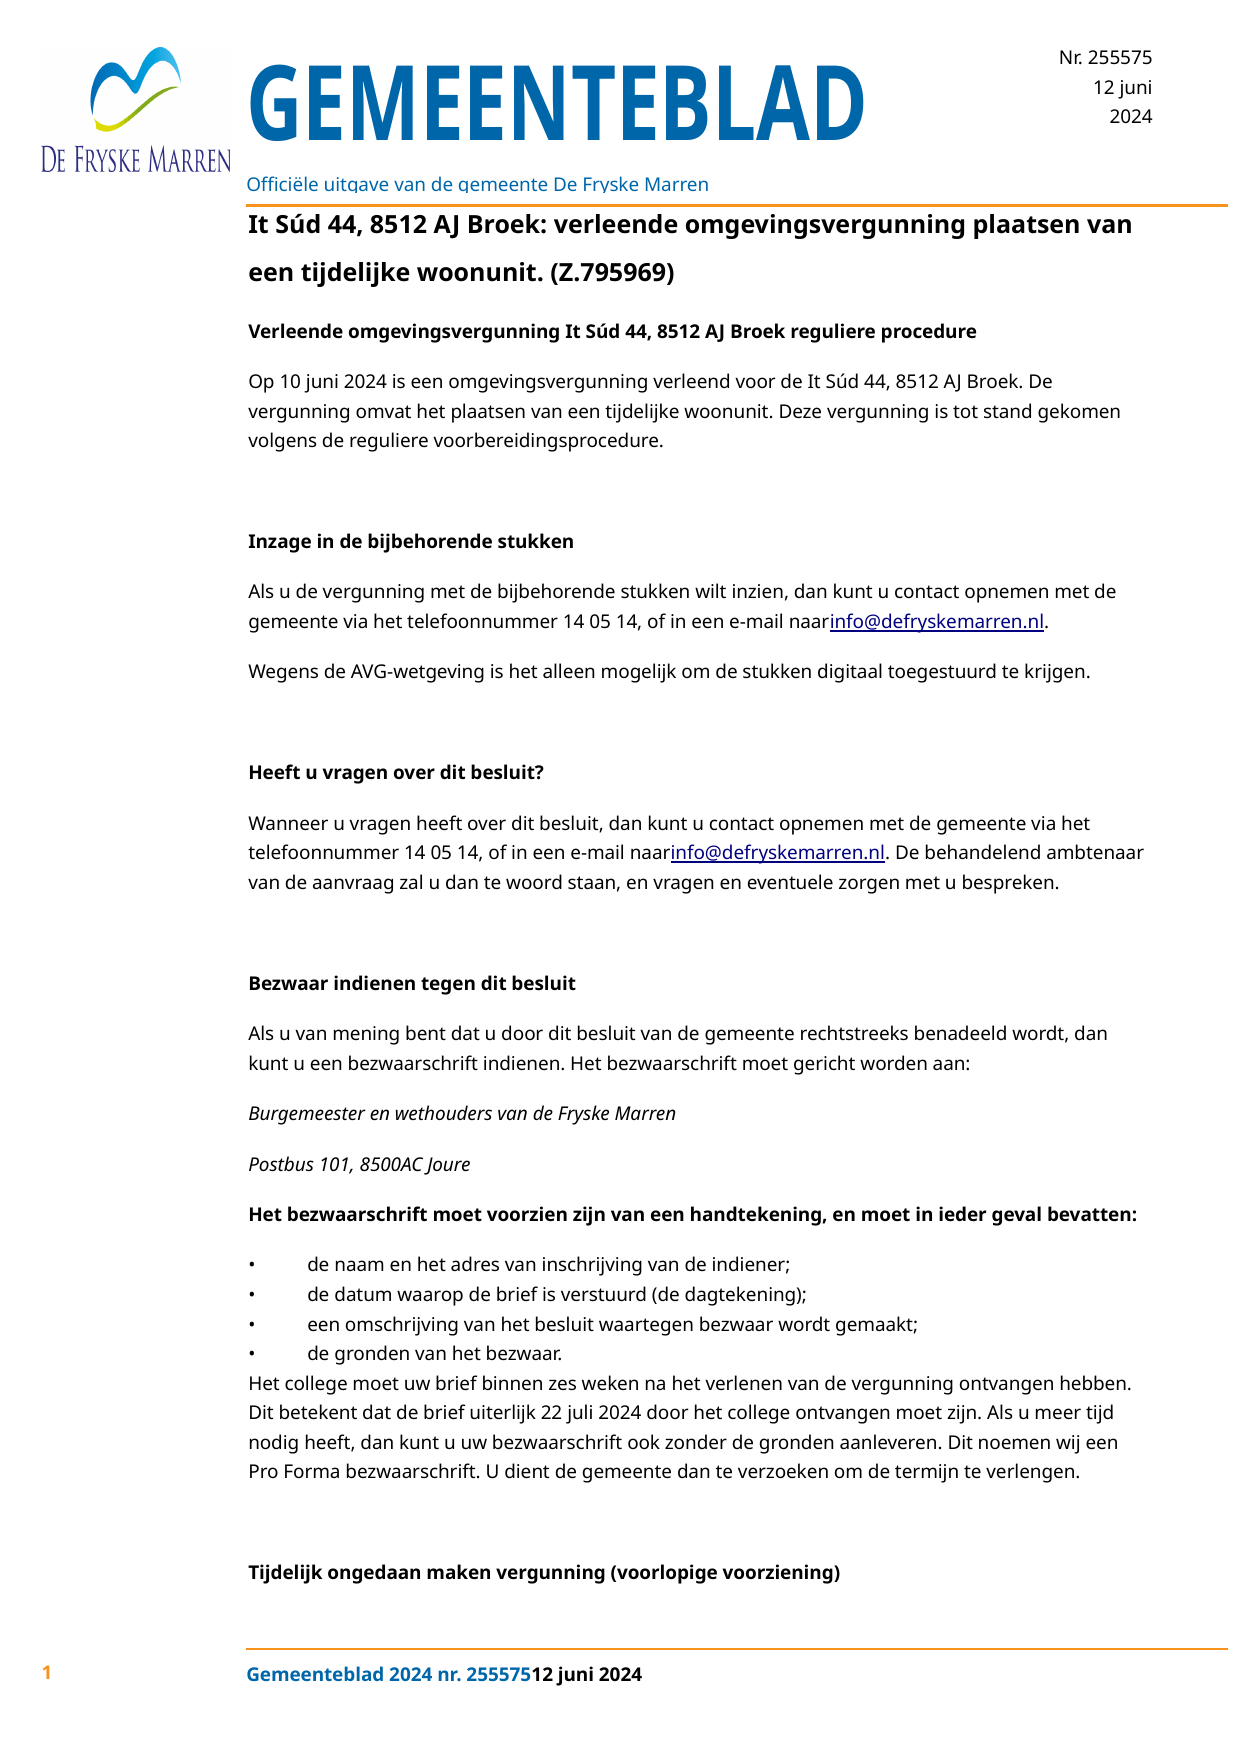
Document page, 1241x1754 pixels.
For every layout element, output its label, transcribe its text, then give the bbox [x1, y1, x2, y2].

text Wegens de AVG-wetgeving is het alleen mogelijk om de stukken digitaal toegestuurd te krijgen. [248, 659, 1152, 684]
list de naam en het adres van inschrijving van de indiener; [248, 1252, 1152, 1277]
text Postbus 101, 8500AC Joure [248, 1151, 1152, 1177]
text Wanneer u vragen heeft over dit besluit, dan kunt u contact opnemen met de gemeente via het telefoonnummer 14 05 14, of in een e-mail naarinfo@defryskemarren.nl. De behandelend ambtenaar van de aanvraag zal u dan te woord staan, en vragen en eventuele zorgen met u bespreken. [248, 810, 1152, 895]
text Op 10 juni 2024 is een omgevingsvergunning verleend voor de It Súd 44, 8512 AJ Broek. De vergunning omvat het plaatsen van een tijdelijke woonunit. Deze vergunning is tot stand gekomen volgens de reguliere voorbereidingsprocedure. [248, 368, 1152, 453]
list een omschrijving van het besluit waartegen bezwaar wordt gemaakt; [248, 1311, 1152, 1337]
text Bezwaar indienen tegen dit besluit [248, 970, 1152, 996]
text Als u de vergunning met de bijbehorende stukken wilt inzien, dan kunt u contact opnemen met de gemeente via het telefoonnummer 14 05 14, of in een e-mail naarinfo@defryskemarren.nl. [248, 579, 1152, 634]
text Als u van mening bent dat u door dit besluit van de gemeente rechtstreeks benadeeld wordt, dan kunt u een bezwaarschrift indienen. Het bezwaarschrift moet gericht worden aan: [248, 1020, 1152, 1076]
list de gronden van het bezwaar. [248, 1340, 1152, 1366]
list de datum waarop de brief is verstuurd (de dagtekening); [248, 1281, 1152, 1307]
text Burgemeester en wethouders van de Fryske Marren [248, 1100, 1152, 1126]
text Het bezwaarschrift moet voorzien zijn van een handtekening, en moet in ieder geval bevatten: [248, 1201, 1152, 1227]
picture [41, 47, 231, 172]
text Heeft u vragen over dit besluit? [248, 759, 1152, 785]
text Het college moet uw brief binnen zes weken na het verlenen van de vergunning ontvangen hebben. Dit betekent dat de brief uiterlijk 22 juli 2024 door het college ontvangen moet zijn. Als u meer tijd nodig heeft, dan kunt u uw bezwaarschrift ook zonder de gronden aanleveren. Dit noemen wij een Pro Forma bezwaarschrift. U dient de gemeente dan te verzoeken om de termijn te verlengen. [248, 1370, 1152, 1484]
text Verleende omgevingsvergunning It Súd 44, 8512 AJ Broek reguliere procedure [248, 318, 1152, 344]
text It Súd 44, 8512 AJ Broek: verleende omgevingsvergunning plaatsen van een tijdelijke woonunit. (Z.795969) [248, 207, 1152, 288]
text Tijdelijk ongedaan maken vergunning (voorlopige voorziening) [248, 1559, 1152, 1585]
text Inzage in de bijbehorende stukken [248, 528, 1152, 554]
